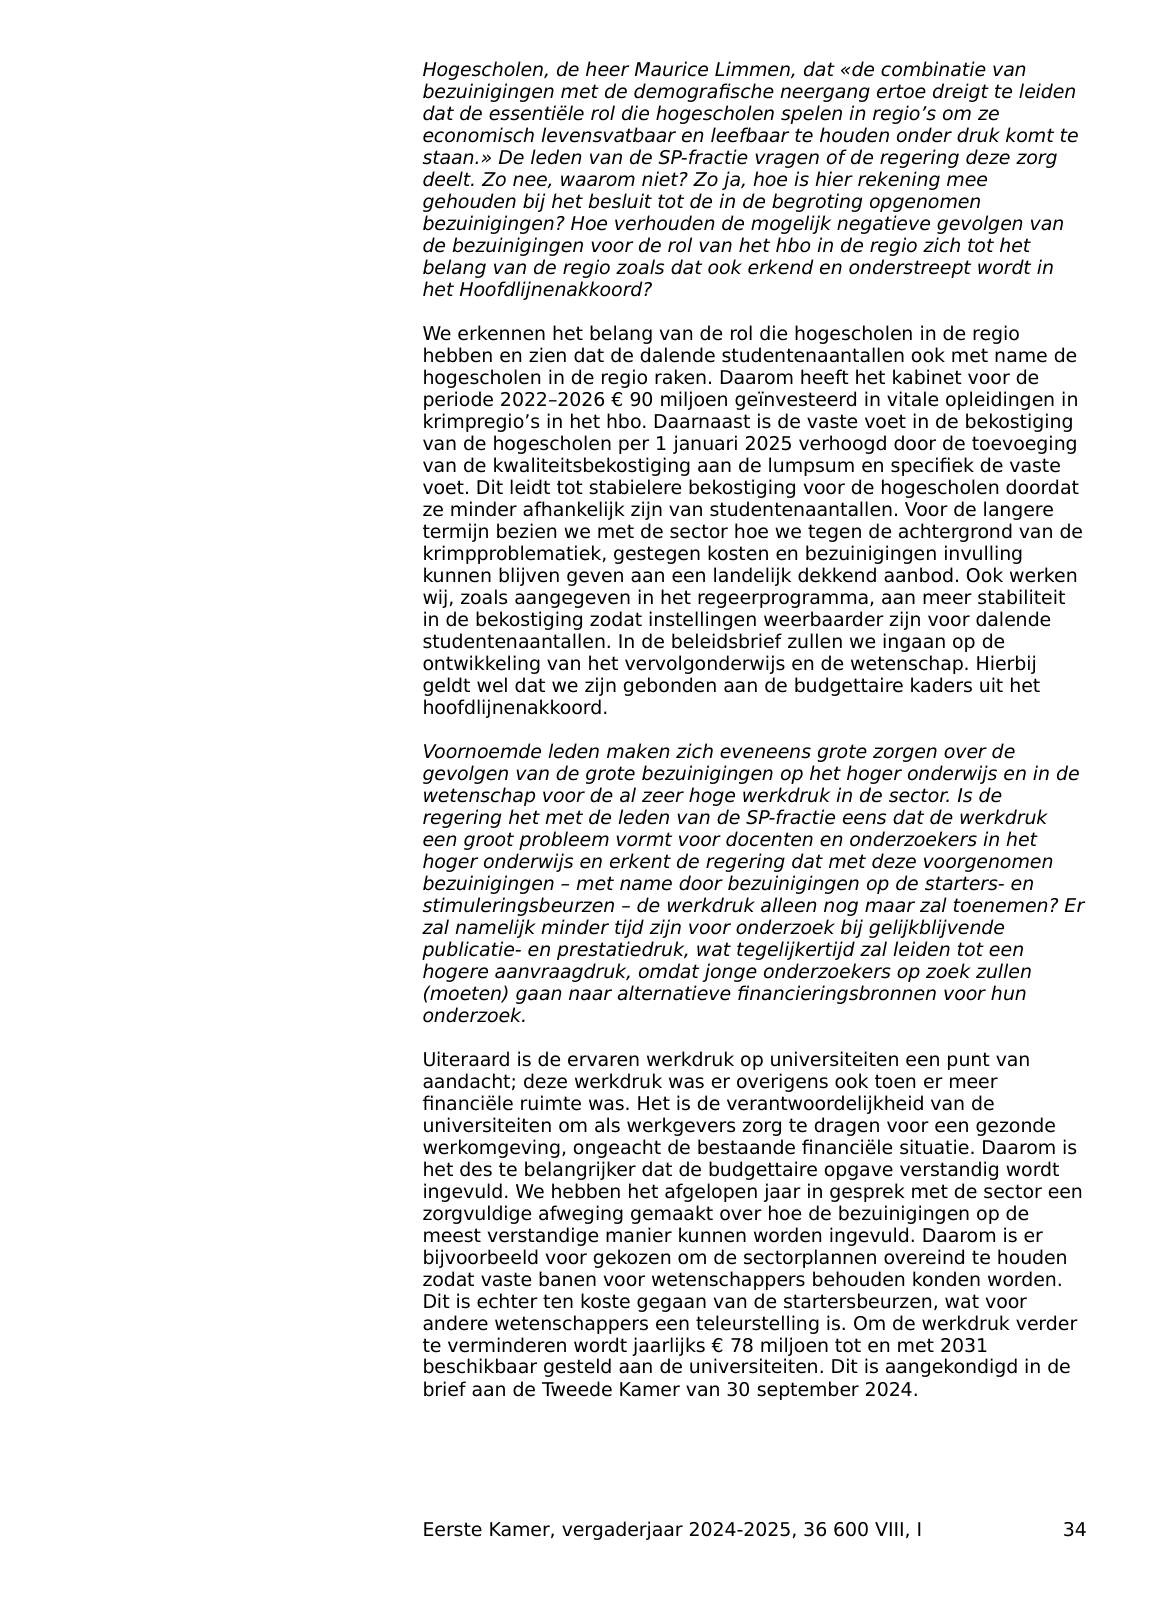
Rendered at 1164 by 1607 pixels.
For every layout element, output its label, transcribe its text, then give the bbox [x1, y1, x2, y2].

text We erkennen het belang van de rol die hogescholen in de regio hebben en zien dat de dalende studentenaantallen ook met name de hogescholen in de regio raken. Daarom heeft het kabinet voor de periode 2022–2026 € 90 miljoen geïnvesteerd in vitale opleidingen in krimpregio’s in het hbo. Daarnaast is de vaste voet in de bekostiging van de hogescholen per 1 januari 2025 verhoogd door de toevoeging van de kwaliteitsbekostiging aan de lumpsum en specifiek de vaste voet. Dit leidt tot stabielere bekostiging voor de hogescholen doordat ze minder afhankelijk zijn van studentenaantallen. Voor de langere termijn bezien we met de sector hoe we tegen de achtergrond van de krimpproblematiek, gestegen kosten en bezuinigingen invulling kunnen blijven geven aan een landelijk dekkend aanbod. Ook werken wij, zoals aangegeven in het regeerprogramma, aan meer stabiliteit in de bekostiging zodat instellingen weerbaarder zijn voor dalende studentenaantallen. In de beleidsbrief zullen we ingaan op de ontwikkeling van het vervolgonderwijs en de wetenschap. Hierbij geldt wel dat we zijn gebonden aan de budgettaire kaders uit het hoofdlijnenakkoord. [422, 323, 1087, 719]
text Voornoemde leden maken zich eveneens grote zorgen over de gevolgen van de grote bezuinigingen op het hoger onderwijs en in de wetenschap voor de al zeer hoge werkdruk in de sector. Is de regering het met de leden van de SP-fractie eens dat de werkdruk een groot probleem vormt voor docenten en onderzoekers in het hoger onderwijs en erkent de regering dat met deze voorgenomen bezuinigingen – met name door bezuinigingen op de starters- en stimuleringsbeurzen – de werkdruk alleen nog maar zal toenemen? Er zal namelijk minder tijd zijn voor onderzoek bij gelijkblijvende publicatie- en prestatiedruk, wat tegelijkertijd zal leiden tot een hogere aanvraagdruk, omdat jonge onderzoekers op zoek zullen (moeten) gaan naar alternatieve financieringsbronnen voor hun onderzoek. [422, 741, 1087, 1027]
text Hogescholen, de heer Maurice Limmen, dat «de combinatie van bezuinigingen met de demografische neergang ertoe dreigt te leiden dat de essentiële rol die hogescholen spelen in regio’s om ze economisch levensvatbaar en leefbaar te houden onder druk komt te staan.» De leden van de SP-fractie vragen of de regering deze zorg deelt. Zo nee, waarom niet? Zo ja, hoe is hier rekening mee gehouden bij het besluit tot de in de begroting opgenomen bezuinigingen? Hoe verhouden de mogelijk negatieve gevolgen van de bezuinigingen voor de rol van het hbo in de regio zich tot het belang van de regio zoals dat ook erkend en onderstreept wordt in het Hoofdlijnenakkoord? [422, 59, 1087, 301]
text Uiteraard is de ervaren werkdruk op universiteiten een punt van aandacht; deze werkdruk was er overigens ook toen er meer financiële ruimte was. Het is de verantwoordelijkheid van de universiteiten om als werkgevers zorg te dragen voor een gezonde werkomgeving, ongeacht de bestaande financiële situatie. Daarom is het des te belangrijker dat de budgettaire opgave verstandig wordt ingevuld. We hebben het afgelopen jaar in gesprek met de sector een zorgvuldige afweging gemaakt over hoe de bezuinigingen op de meest verstandige manier kunnen worden ingevuld. Daarom is er bijvoorbeeld voor gekozen om de sectorplannen overeind te houden zodat vaste banen voor wetenschappers behouden konden worden. Dit is echter ten koste gegaan van de startersbeurzen, wat voor andere wetenschappers een teleurstelling is. Om de werkdruk verder te verminderen wordt jaarlijks € 78 miljoen tot en met 2031 beschikbaar gesteld aan de universiteiten. Dit is aangekondigd in de brief aan de Tweede Kamer van 30 september 2024. [422, 1049, 1087, 1400]
